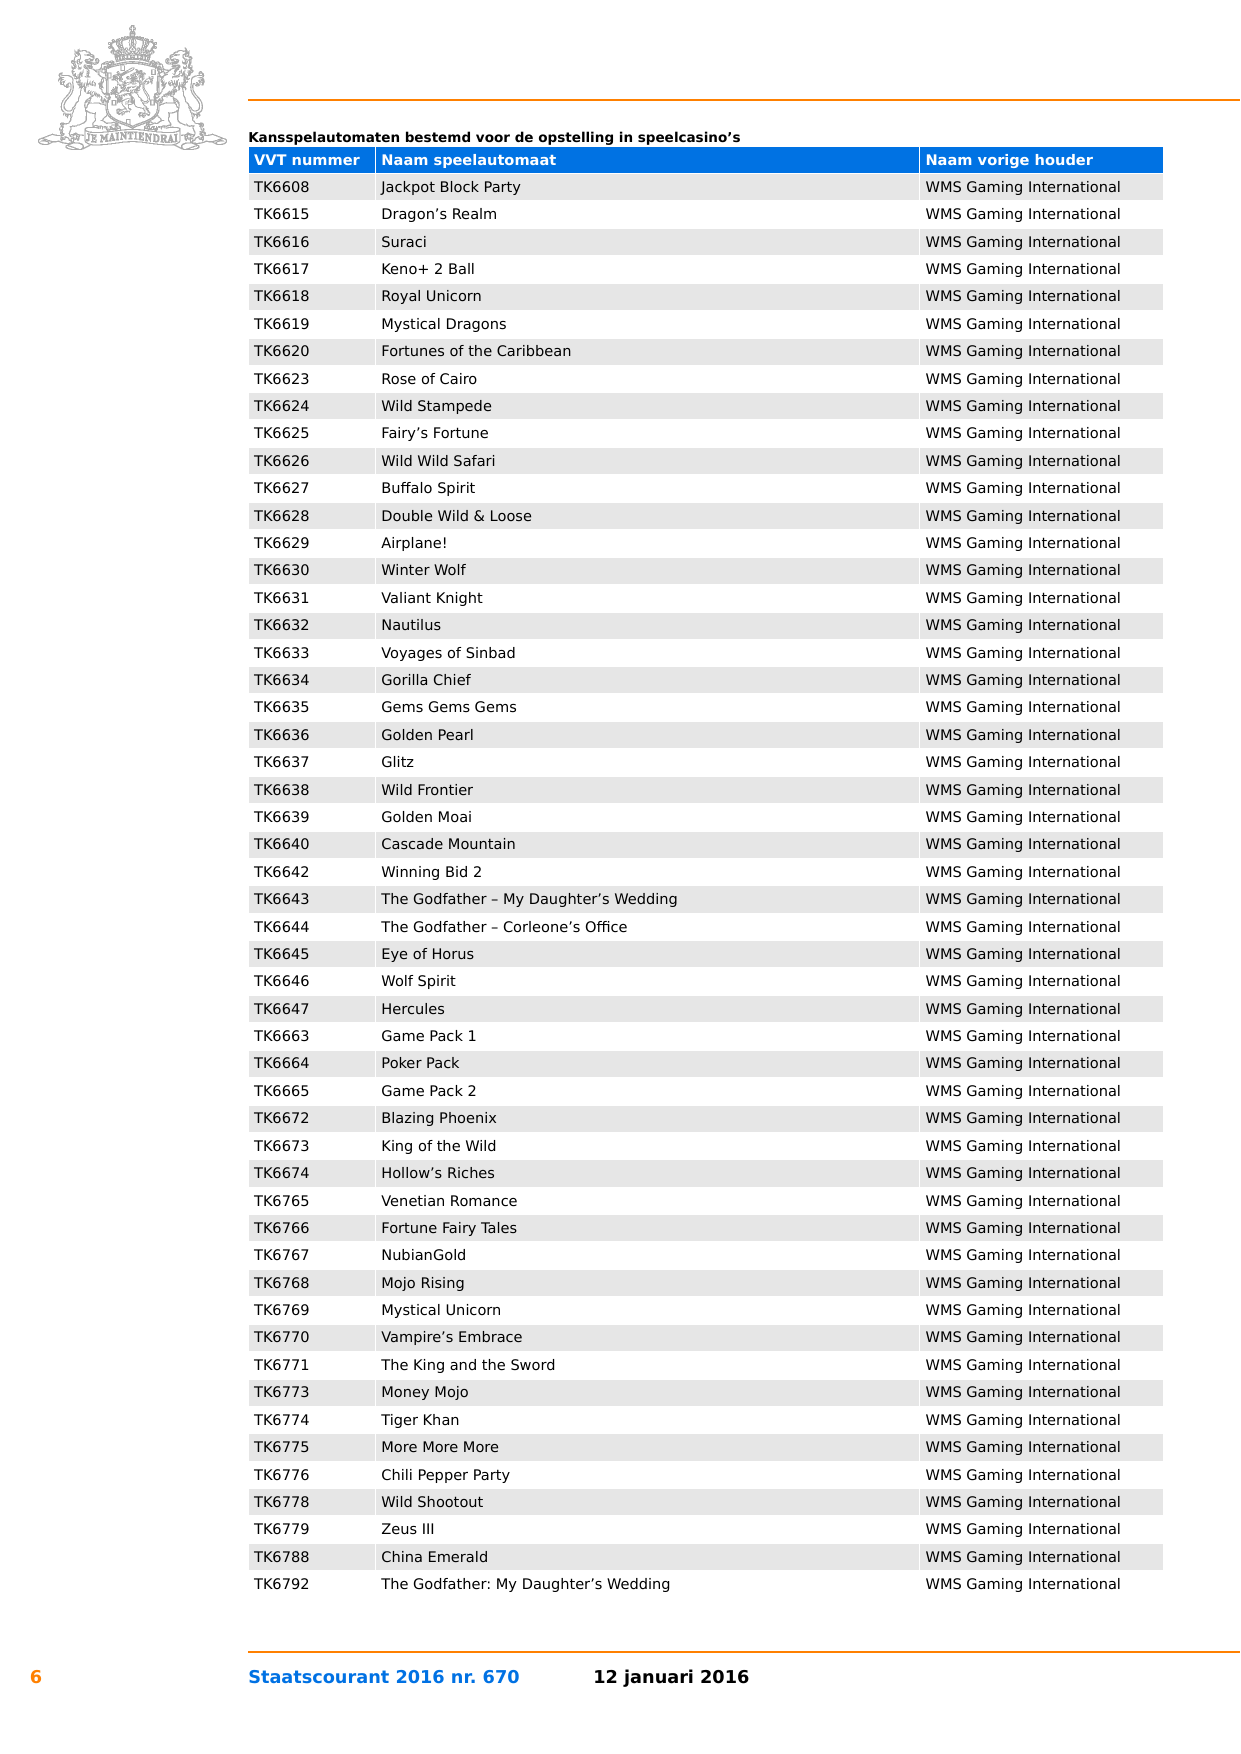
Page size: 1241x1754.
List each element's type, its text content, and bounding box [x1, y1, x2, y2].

table_cell WMS Gaming International [920, 284, 1163, 310]
table_cell Wild Frontier [376, 777, 919, 803]
table_cell TK6770 [249, 1325, 375, 1351]
table_cell Glitz [376, 749, 919, 776]
table_cell TK6616 [249, 229, 375, 255]
table_cell WMS Gaming International [920, 695, 1163, 721]
table_cell WMS Gaming International [920, 1270, 1163, 1296]
table_cell Game Pack 1 [376, 1023, 919, 1050]
table_cell TK6664 [249, 1051, 375, 1077]
table_cell Wild Wild Safari [376, 448, 919, 474]
table_cell Tiger Khan [376, 1407, 919, 1433]
table_cell TK6626 [249, 448, 375, 474]
table_cell WMS Gaming International [920, 1380, 1163, 1406]
table_cell Wild Shootout [376, 1489, 919, 1515]
table_cell TK6769 [249, 1297, 375, 1324]
table_cell Double Wild & Loose [376, 503, 919, 529]
table_cell TK6634 [249, 667, 375, 693]
table_cell WMS Gaming International [920, 503, 1163, 529]
table_cell China Emerald [376, 1544, 919, 1570]
table_cell King of the Wild [376, 1133, 919, 1159]
table_cell WMS Gaming International [920, 421, 1163, 447]
table_cell Winter Wolf [376, 558, 919, 584]
table_cell WMS Gaming International [920, 613, 1163, 639]
table_cell Hercules [376, 996, 919, 1022]
table_cell Mojo Rising [376, 1270, 919, 1296]
table_cell Valiant Knight [376, 585, 919, 611]
table_cell Game Pack 2 [376, 1078, 919, 1104]
table_cell WMS Gaming International [920, 859, 1163, 885]
table_cell TK6765 [249, 1188, 375, 1214]
table_cell TK6617 [249, 256, 375, 283]
table_cell WMS Gaming International [920, 969, 1163, 995]
table_cell Wolf Spirit [376, 969, 919, 995]
table_cell WMS Gaming International [920, 996, 1163, 1022]
table_cell TK6630 [249, 558, 375, 584]
table_cell Dragon’s Realm [376, 201, 919, 228]
table_cell Naam vorige houder [920, 147, 1163, 173]
table_cell WMS Gaming International [920, 777, 1163, 803]
table_cell TK6629 [249, 530, 375, 557]
table_cell Chili Pepper Party [376, 1462, 919, 1488]
table_cell WMS Gaming International [920, 1434, 1163, 1461]
table_header Kansspelautomaten bestemd voor de opstelling in speelcasino’s [248, 130, 1163, 146]
table_cell More More More [376, 1434, 919, 1461]
table_cell WMS Gaming International [920, 832, 1163, 858]
table_cell TK6674 [249, 1160, 375, 1187]
table_cell Suraci [376, 229, 919, 255]
table_cell WMS Gaming International [920, 1571, 1163, 1598]
table_cell Blazing Phoenix [376, 1106, 919, 1132]
table_cell WMS Gaming International [920, 1160, 1163, 1187]
table_cell WMS Gaming International [920, 914, 1163, 940]
table_cell The Godfather – My Daughter’s Wedding [376, 886, 919, 913]
table_cell WMS Gaming International [920, 886, 1163, 913]
table_cell Zeus III [376, 1516, 919, 1543]
table_cell TK6779 [249, 1516, 375, 1543]
table_cell TK6635 [249, 695, 375, 721]
table_cell WMS Gaming International [920, 1489, 1163, 1515]
table_cell WMS Gaming International [920, 941, 1163, 967]
table_cell Money Mojo [376, 1380, 919, 1406]
table_cell TK6665 [249, 1078, 375, 1104]
table_cell WMS Gaming International [920, 1516, 1163, 1543]
table_cell VVT nummer [249, 147, 375, 173]
table_cell Mystical Unicorn [376, 1297, 919, 1324]
table_cell Poker Pack [376, 1051, 919, 1077]
table_cell WMS Gaming International [920, 1023, 1163, 1050]
table_cell The Godfather – Corleone’s Office [376, 914, 919, 940]
table_cell WMS Gaming International [920, 558, 1163, 584]
table_cell Hollow’s Riches [376, 1160, 919, 1187]
table_cell WMS Gaming International [920, 366, 1163, 392]
table_cell TK6771 [249, 1352, 375, 1378]
table_cell WMS Gaming International [920, 1188, 1163, 1214]
table_cell Airplane! [376, 530, 919, 557]
table_cell TK6633 [249, 640, 375, 666]
table_cell WMS Gaming International [920, 1133, 1163, 1159]
table_cell WMS Gaming International [920, 311, 1163, 337]
table_cell TK6618 [249, 284, 375, 310]
table_cell WMS Gaming International [920, 174, 1163, 200]
table_cell TK6631 [249, 585, 375, 611]
table_cell TK6766 [249, 1215, 375, 1241]
table_cell TK6775 [249, 1434, 375, 1461]
table_cell Royal Unicorn [376, 284, 919, 310]
table_cell TK6773 [249, 1380, 375, 1406]
table_cell TK6778 [249, 1489, 375, 1515]
table_cell WMS Gaming International [920, 256, 1163, 283]
table_cell TK6792 [249, 1571, 375, 1598]
table_cell WMS Gaming International [920, 1078, 1163, 1104]
table_cell Fairy’s Fortune [376, 421, 919, 447]
table_cell TK6627 [249, 475, 375, 502]
table_cell TK6608 [249, 174, 375, 200]
table_cell TK6663 [249, 1023, 375, 1050]
table_cell TK6776 [249, 1462, 375, 1488]
table_cell Naam speelautomaat [376, 147, 919, 173]
table_cell WMS Gaming International [920, 722, 1163, 748]
table_cell TK6788 [249, 1544, 375, 1570]
table_cell WMS Gaming International [920, 1325, 1163, 1351]
table_cell Vampire’s Embrace [376, 1325, 919, 1351]
table_cell WMS Gaming International [920, 1407, 1163, 1433]
table_cell TK6639 [249, 804, 375, 831]
table_cell WMS Gaming International [920, 1051, 1163, 1077]
table_cell Nautilus [376, 613, 919, 639]
table_cell Winning Bid 2 [376, 859, 919, 885]
picture [38, 25, 227, 150]
table_cell Gems Gems Gems [376, 695, 919, 721]
table_cell TK6642 [249, 859, 375, 885]
table_cell WMS Gaming International [920, 201, 1163, 228]
table_cell TK6615 [249, 201, 375, 228]
table_cell TK6628 [249, 503, 375, 529]
table_cell WMS Gaming International [920, 1215, 1163, 1241]
table_cell Buffalo Spirit [376, 475, 919, 502]
table_cell The Godfather: My Daughter’s Wedding [376, 1571, 919, 1598]
table_cell Fortune Fairy Tales [376, 1215, 919, 1241]
table_cell TK6636 [249, 722, 375, 748]
table_cell TK6673 [249, 1133, 375, 1159]
table_cell Voyages of Sinbad [376, 640, 919, 666]
table_cell Keno+ 2 Ball [376, 256, 919, 283]
table_cell Mystical Dragons [376, 311, 919, 337]
table_cell Venetian Romance [376, 1188, 919, 1214]
table_cell WMS Gaming International [920, 640, 1163, 666]
table_cell WMS Gaming International [920, 1297, 1163, 1324]
table_cell TK6620 [249, 339, 375, 365]
table_cell WMS Gaming International [920, 585, 1163, 611]
table_cell WMS Gaming International [920, 1106, 1163, 1132]
table_cell TK6646 [249, 969, 375, 995]
table_cell TK6767 [249, 1243, 375, 1269]
table_cell WMS Gaming International [920, 1352, 1163, 1378]
table_cell WMS Gaming International [920, 530, 1163, 557]
table_cell TK6637 [249, 749, 375, 776]
table_cell WMS Gaming International [920, 1243, 1163, 1269]
table_cell WMS Gaming International [920, 804, 1163, 831]
table_cell TK6638 [249, 777, 375, 803]
table_cell TK6623 [249, 366, 375, 392]
table_cell WMS Gaming International [920, 448, 1163, 474]
table_cell Wild Stampede [376, 393, 919, 419]
table_cell WMS Gaming International [920, 229, 1163, 255]
table_cell The King and the Sword [376, 1352, 919, 1378]
table_cell TK6643 [249, 886, 375, 913]
table_cell Fortunes of the Caribbean [376, 339, 919, 365]
table_cell TK6774 [249, 1407, 375, 1433]
table_cell NubianGold [376, 1243, 919, 1269]
table_cell WMS Gaming International [920, 1544, 1163, 1570]
table_cell Eye of Horus [376, 941, 919, 967]
table_cell Gorilla Chief [376, 667, 919, 693]
table_cell TK6768 [249, 1270, 375, 1296]
table_cell WMS Gaming International [920, 393, 1163, 419]
table_cell TK6619 [249, 311, 375, 337]
table_cell TK6647 [249, 996, 375, 1022]
table_cell Rose of Cairo [376, 366, 919, 392]
table_cell WMS Gaming International [920, 1462, 1163, 1488]
table_cell TK6640 [249, 832, 375, 858]
table_cell TK6624 [249, 393, 375, 419]
table_cell WMS Gaming International [920, 667, 1163, 693]
table_cell TK6625 [249, 421, 375, 447]
table_cell Cascade Mountain [376, 832, 919, 858]
table_cell TK6645 [249, 941, 375, 967]
table_cell Golden Pearl [376, 722, 919, 748]
table_cell WMS Gaming International [920, 749, 1163, 776]
table_cell WMS Gaming International [920, 475, 1163, 502]
table_cell Golden Moai [376, 804, 919, 831]
table_cell Jackpot Block Party [376, 174, 919, 200]
table_cell TK6644 [249, 914, 375, 940]
table_cell TK6632 [249, 613, 375, 639]
table_cell WMS Gaming International [920, 339, 1163, 365]
table_cell TK6672 [249, 1106, 375, 1132]
